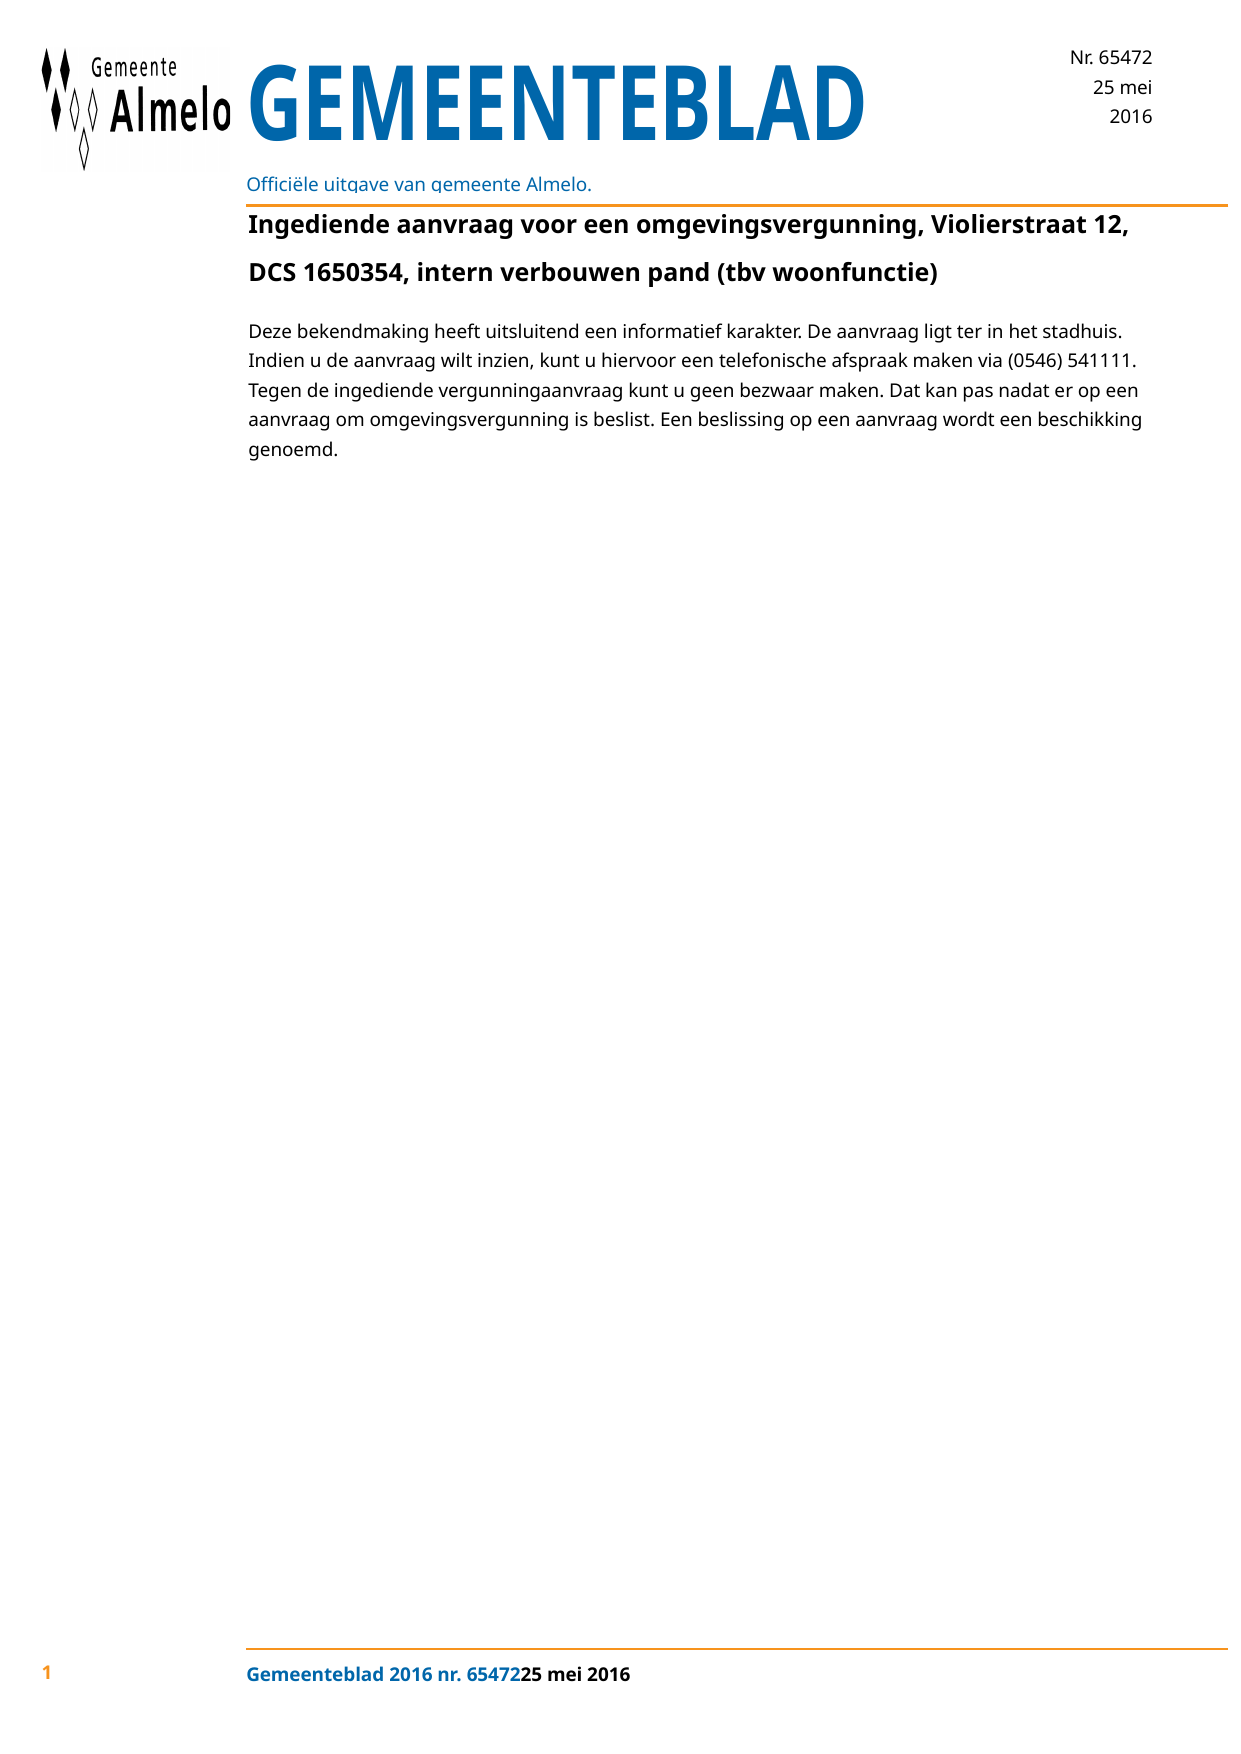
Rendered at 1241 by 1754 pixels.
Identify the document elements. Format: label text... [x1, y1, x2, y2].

text Ingediende aanvraag voor een omgevingsvergunning, Violierstraat 12, DCS 1650354, intern verbouwen pand (tbv woonfunctie) [248, 207, 1152, 288]
picture [41, 47, 231, 172]
text Deze bekendmaking heeft uitsluitend een informatief karakter. De aanvraag ligt ter in het stadhuis. Indien u de aanvraag wilt inzien, kunt u hiervoor een telefonische afspraak maken via (0546) 541111. Tegen de ingediende vergunningaanvraag kunt u geen bezwaar maken. Dat kan pas nadat er op een aanvraag om omgevingsvergunning is beslist. Een beslissing op een aanvraag wordt een beschikking genoemd. [248, 318, 1152, 462]
